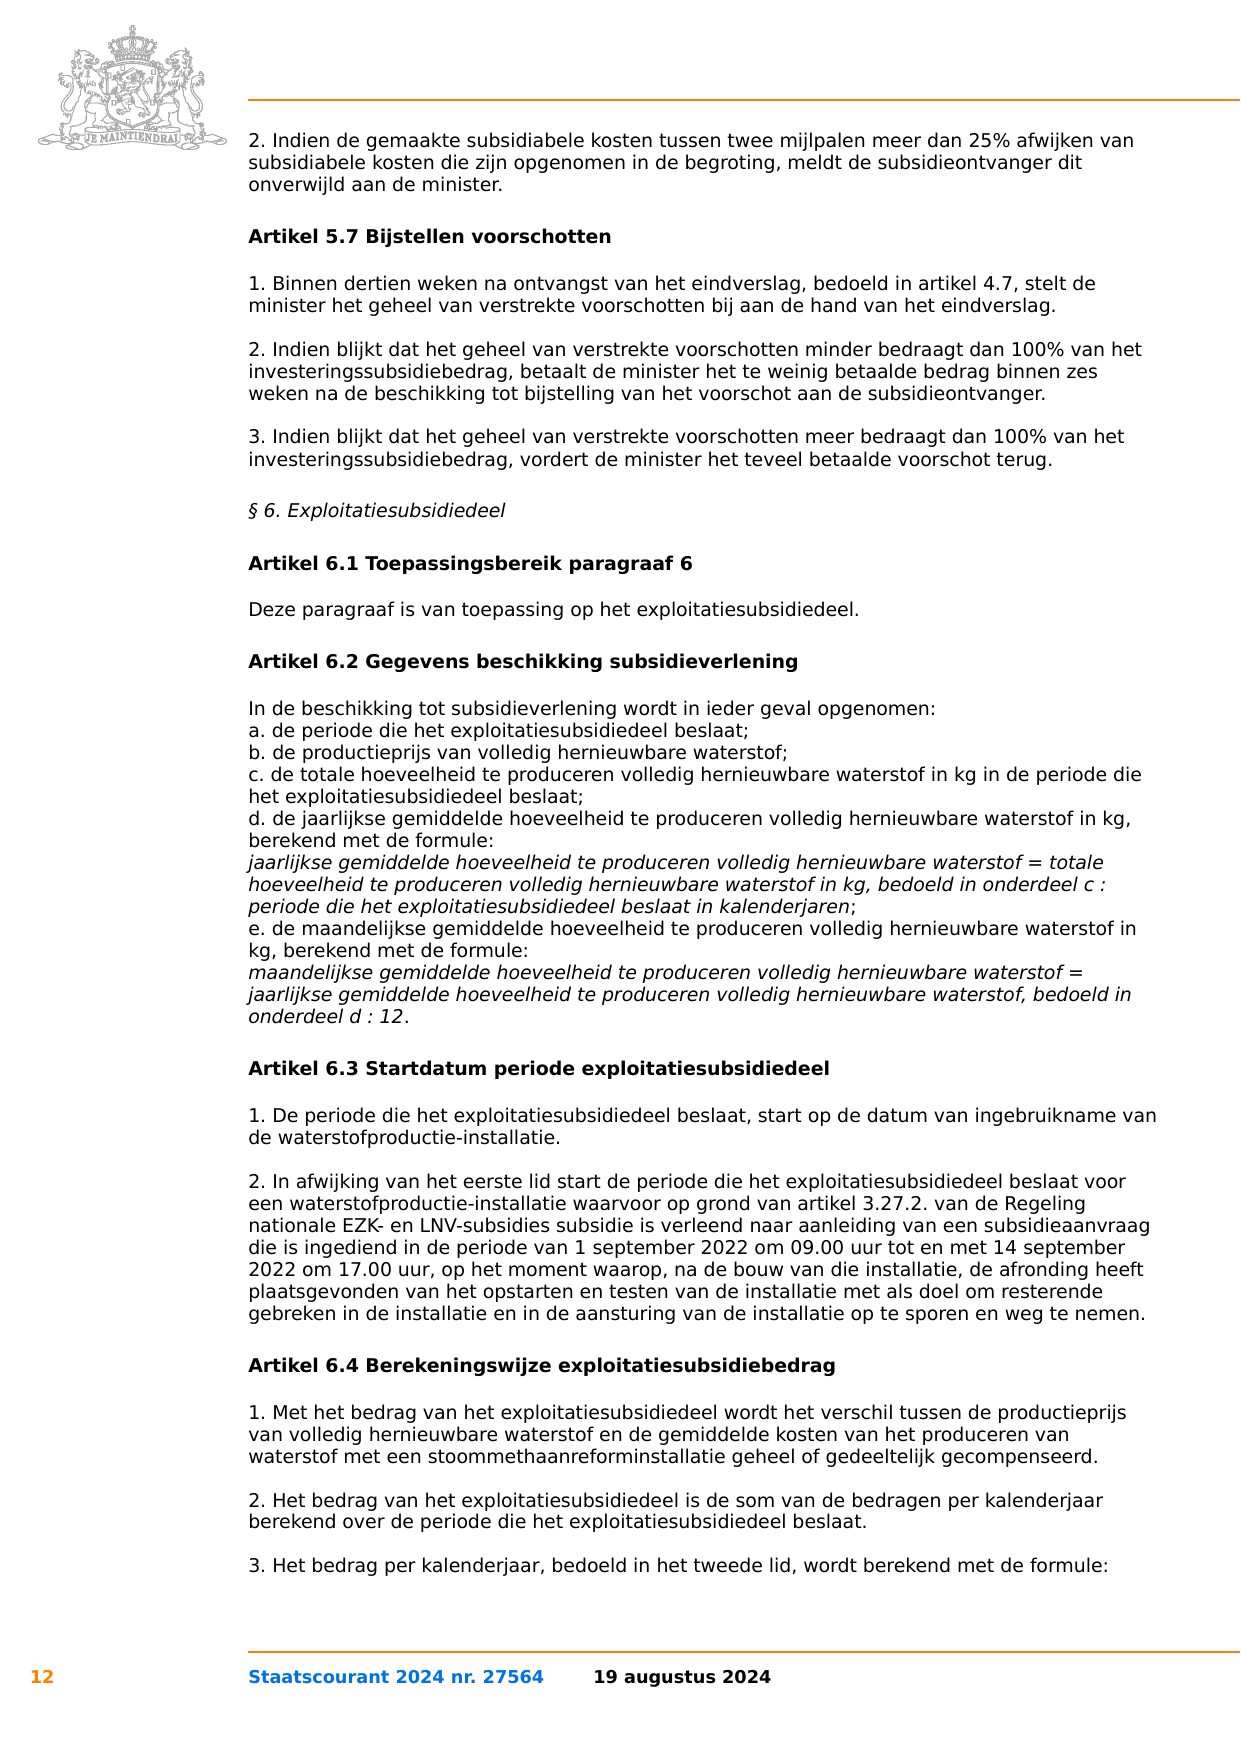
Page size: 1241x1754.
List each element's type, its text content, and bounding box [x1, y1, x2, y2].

subtitle Artikel 6.4 Berekeningswijze exploitatiesubsidiebedrag [248, 1355, 1163, 1377]
text 1. Binnen dertien weken na ontvangst van het eindverslag, bedoeld in artikel 4.7, stelt de minister het geheel van verstrekte voorschotten bij aan de hand van het eindverslag. [248, 273, 1163, 317]
text 2. Indien blijkt dat het geheel van verstrekte voorschotten minder bedraagt dan 100% van het investeringssubsidiebedrag, betaalt de minister het te weinig betaalde bedrag binnen zes weken na de beschikking tot bijstelling van het voorschot aan de subsidieontvanger. [248, 339, 1163, 404]
picture [38, 25, 227, 150]
text 1. Met het bedrag van het exploitatiesubsidiedeel wordt het verschil tussen de productieprijs van volledig hernieuwbare waterstof en de gemiddelde kosten van het produceren van waterstof met een stoommethaanreforminstallatie geheel of gedeeltelijk gecompenseerd. [248, 1402, 1163, 1468]
text c. de totale hoeveelheid te produceren volledig hernieuwbare waterstof in kg in de periode die het exploitatiesubsidiedeel beslaat; [248, 764, 1163, 808]
subtitle Artikel 6.3 Startdatum periode exploitatiesubsidiedeel [248, 1058, 1163, 1080]
text 2. Indien de gemaakte subsidiabele kosten tussen twee mijlpalen meer dan 25% afwijken van subsidiabele kosten die zijn opgenomen in de begroting, meldt de subsidieontvanger dit onverwijld aan de minister. [248, 130, 1163, 196]
subtitle Artikel 5.7 Bijstellen voorschotten [248, 226, 1163, 248]
text e. de maandelijkse gemiddelde hoeveelheid te produceren volledig hernieuwbare waterstof in kg, berekend met de formule: [248, 918, 1163, 962]
text jaarlijkse gemiddelde hoeveelheid te produceren volledig hernieuwbare waterstof = totale hoeveelheid te produceren volledig hernieuwbare waterstof in kg, bedoeld in onderdeel c : periode die het exploitatiesubsidiedeel beslaat in kalenderjaren; [248, 852, 1163, 918]
text a. de periode die het exploitatiesubsidiedeel beslaat; [248, 720, 1163, 742]
text 3. Indien blijkt dat het geheel van verstrekte voorschotten meer bedraagt dan 100% van het investeringssubsidiebedrag, vordert de minister het teveel betaalde voorschot terug. [248, 426, 1163, 470]
subtitle § 6. Exploitatiesubsidiedeel [248, 500, 1163, 522]
text In de beschikking tot subsidieverlening wordt in ieder geval opgenomen: [248, 698, 1163, 720]
text maandelijkse gemiddelde hoeveelheid te produceren volledig hernieuwbare waterstof = jaarlijkse gemiddelde hoeveelheid te produceren volledig hernieuwbare waterstof, bedoeld in onderdeel d : 12. [248, 962, 1163, 1028]
text d. de jaarlijkse gemiddelde hoeveelheid te produceren volledig hernieuwbare waterstof in kg, berekend met de formule: [248, 808, 1163, 852]
text b. de productieprijs van volledig hernieuwbare waterstof; [248, 742, 1163, 764]
subtitle Artikel 6.2 Gegevens beschikking subsidieverlening [248, 651, 1163, 673]
text Deze paragraaf is van toepassing op het exploitatiesubsidiedeel. [248, 599, 1163, 621]
subtitle Artikel 6.1 Toepassingsbereik paragraaf 6 [248, 552, 1163, 574]
text 1. De periode die het exploitatiesubsidiedeel beslaat, start op de datum van ingebruikname van de waterstofproductie-installatie. [248, 1105, 1163, 1149]
text 2. Het bedrag van het exploitatiesubsidiedeel is de som van de bedragen per kalenderjaar berekend over de periode die het exploitatiesubsidiedeel beslaat. [248, 1489, 1163, 1533]
text 3. Het bedrag per kalenderjaar, bedoeld in het tweede lid, wordt berekend met de formule: [248, 1555, 1163, 1577]
text 2. In afwijking van het eerste lid start de periode die het exploitatiesubsidiedeel beslaat voor een waterstofproductie-installatie waarvoor op grond van artikel 3.27.2. van de Regeling nationale EZK- en LNV-subsidies subsidie is verleend naar aanleiding van een subsidieaanvraag die is ingediend in de periode van 1 september 2022 om 09.00 uur tot en met 14 september 2022 om 17.00 uur, op het moment waarop, na de bouw van die installatie, de afronding heeft plaatsgevonden van het opstarten en testen van de installatie met als doel om resterende gebreken in de installatie en in de aansturing van de installatie op te sporen en weg te nemen. [248, 1171, 1163, 1325]
